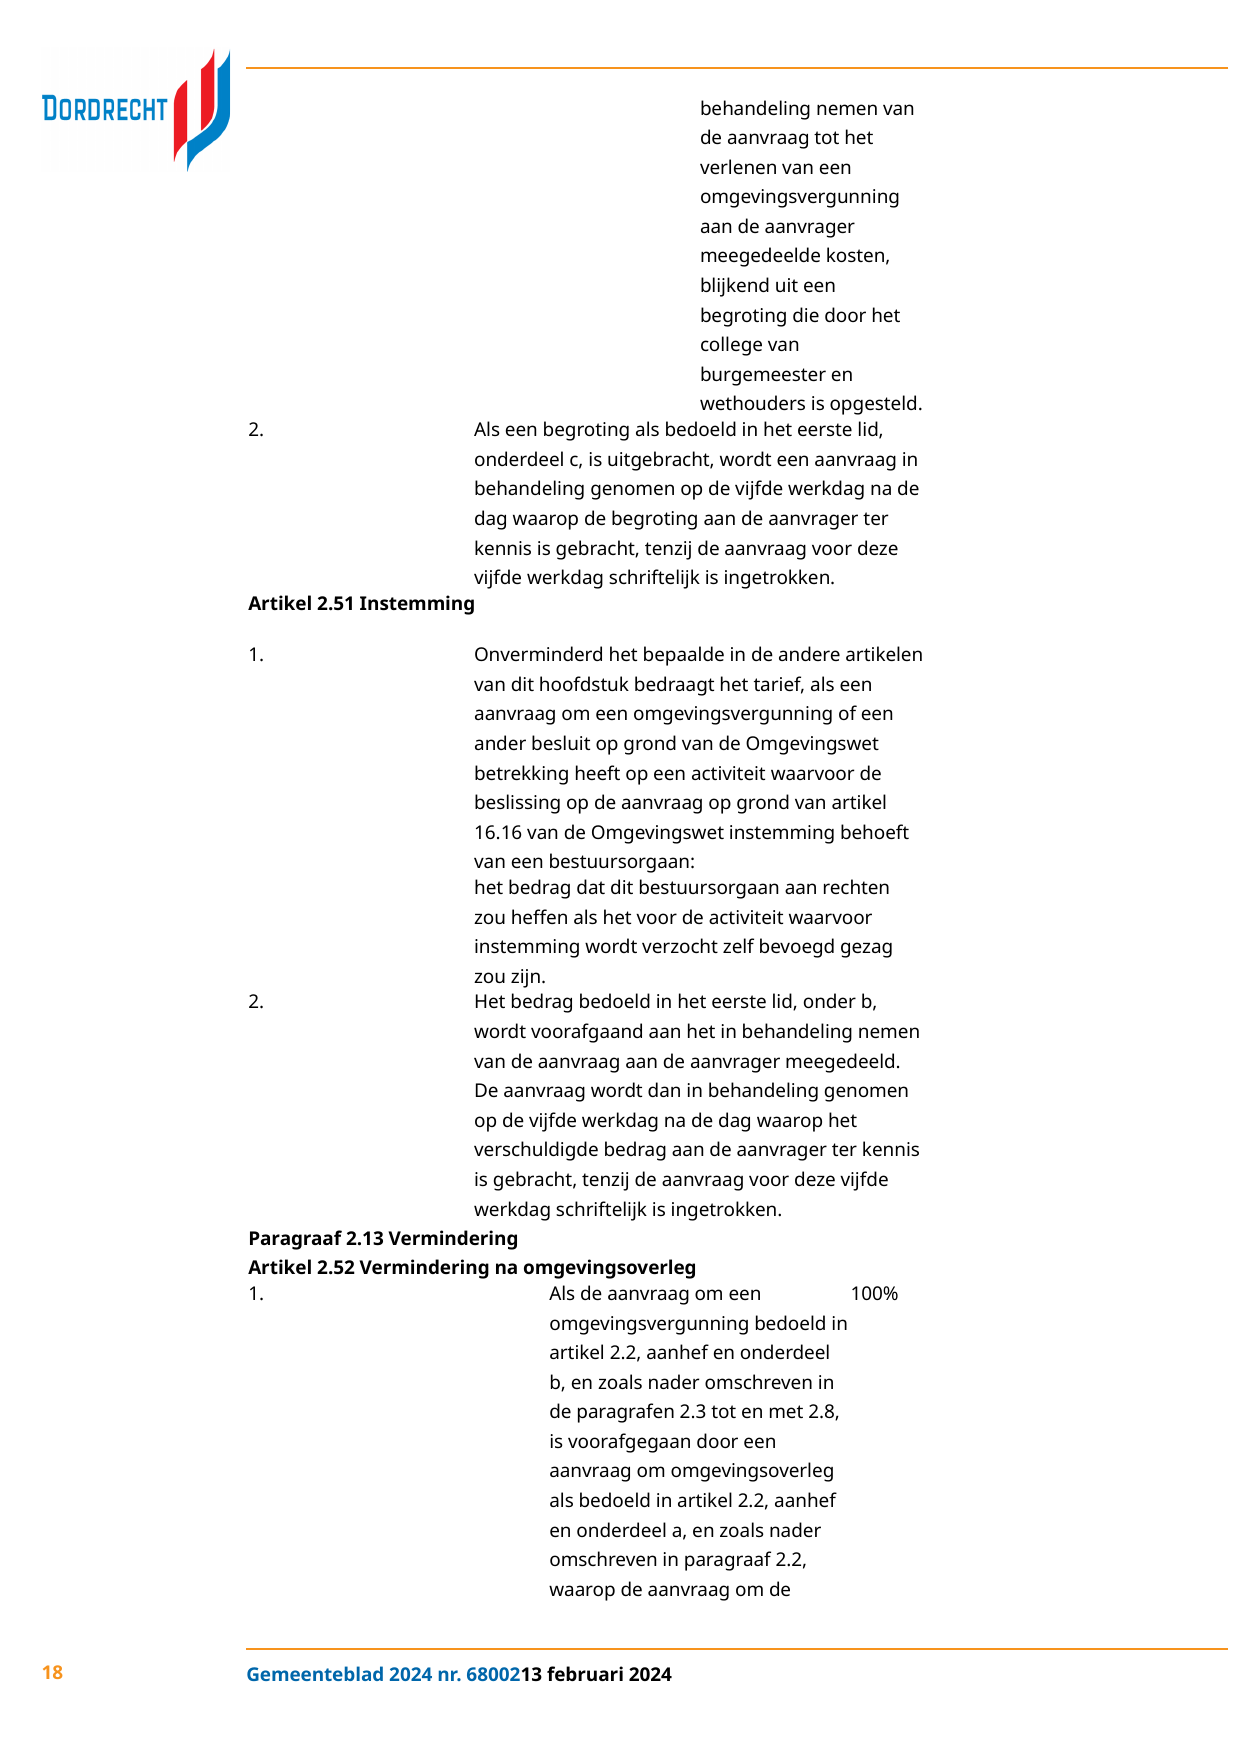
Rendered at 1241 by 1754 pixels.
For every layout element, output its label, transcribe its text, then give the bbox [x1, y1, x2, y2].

table_header [850, 1255, 1152, 1280]
table_header Artikel 2.52 Vermindering na omgevingsoverleg [248, 1255, 850, 1280]
table_cell het bedrag dat dit bestuursorgaan aan rechten zou heffen als het voor de activiteit waarvoor instemming wordt verzocht zelf bevoegd gezag zou zijn. [474, 874, 926, 989]
table_cell 100% [850, 1280, 1152, 1602]
table_cell [926, 95, 1152, 416]
picture [41, 47, 231, 172]
table_cell behandeling nemen van de aanvraag tot het verlenen van een omgevingsvergunning aan de aanvrager meegedeelde kosten, blijkend uit een begroting die door het college van burgemeester en wethouders is opgesteld. [700, 95, 926, 416]
table_cell Artikel 2.51 Instemming [248, 590, 926, 616]
table_cell [926, 590, 1152, 616]
table_cell 1. [248, 641, 474, 874]
table_cell 2. [248, 989, 474, 1222]
table_cell Onverminderd het bepaalde in de andere artikelen van dit hoofdstuk bedraagt het tarief, als een aanvraag om een omgevingsvergunning of een ander besluit op grond van de Omgevingswet betrekking heeft op een activiteit waarvoor de beslissing op de aanvraag op grond van artikel 16.16 van de Omgevingswet instemming behoeft van een bestuursorgaan: [474, 641, 926, 874]
table_cell [474, 95, 700, 416]
table_cell [926, 616, 1152, 641]
table_cell Als een begroting als bedoeld in het eerste lid, onderdeel c, is uitgebracht, wordt een aanvraag in behandeling genomen op de vijfde werkdag na de dag waarop de begroting aan de aanvrager ter kennis is gebracht, tenzij de aanvraag voor deze vijfde werkdag schriftelijk is ingetrokken. [474, 416, 926, 590]
text Paragraaf 2.13 Vermindering [248, 1225, 1152, 1251]
table_cell [926, 874, 1152, 989]
table_cell [926, 989, 1152, 1222]
table_cell 2. [248, 416, 474, 590]
table_cell [926, 416, 1152, 590]
table_cell Het bedrag bedoeld in het eerste lid, onder b, wordt voorafgaand aan het in behandeling nemen van de aanvraag aan de aanvrager meegedeeld. De aanvraag wordt dan in behandeling genomen op de vijfde werkdag na de dag waarop het verschuldigde bedrag aan de aanvrager ter kennis is gebracht, tenzij de aanvraag voor deze vijfde werkdag schriftelijk is ingetrokken. [474, 989, 926, 1222]
table_cell Als de aanvraag om een omgevingsvergunning bedoeld in artikel 2.2, aanhef en onderdeel b, en zoals nader omschreven in de paragrafen 2.3 tot en met 2.8, is voorafgegaan door een aanvraag om omgevingsoverleg als bedoeld in artikel 2.2, aanhef en onderdeel a, en zoals nader omschreven in paragraaf 2.2, waarop de aanvraag om de [549, 1280, 850, 1602]
table_cell 1. [248, 1280, 549, 1602]
table_cell [248, 95, 474, 416]
table_cell [248, 874, 474, 989]
table_cell [926, 641, 1152, 874]
table_cell [248, 616, 926, 641]
